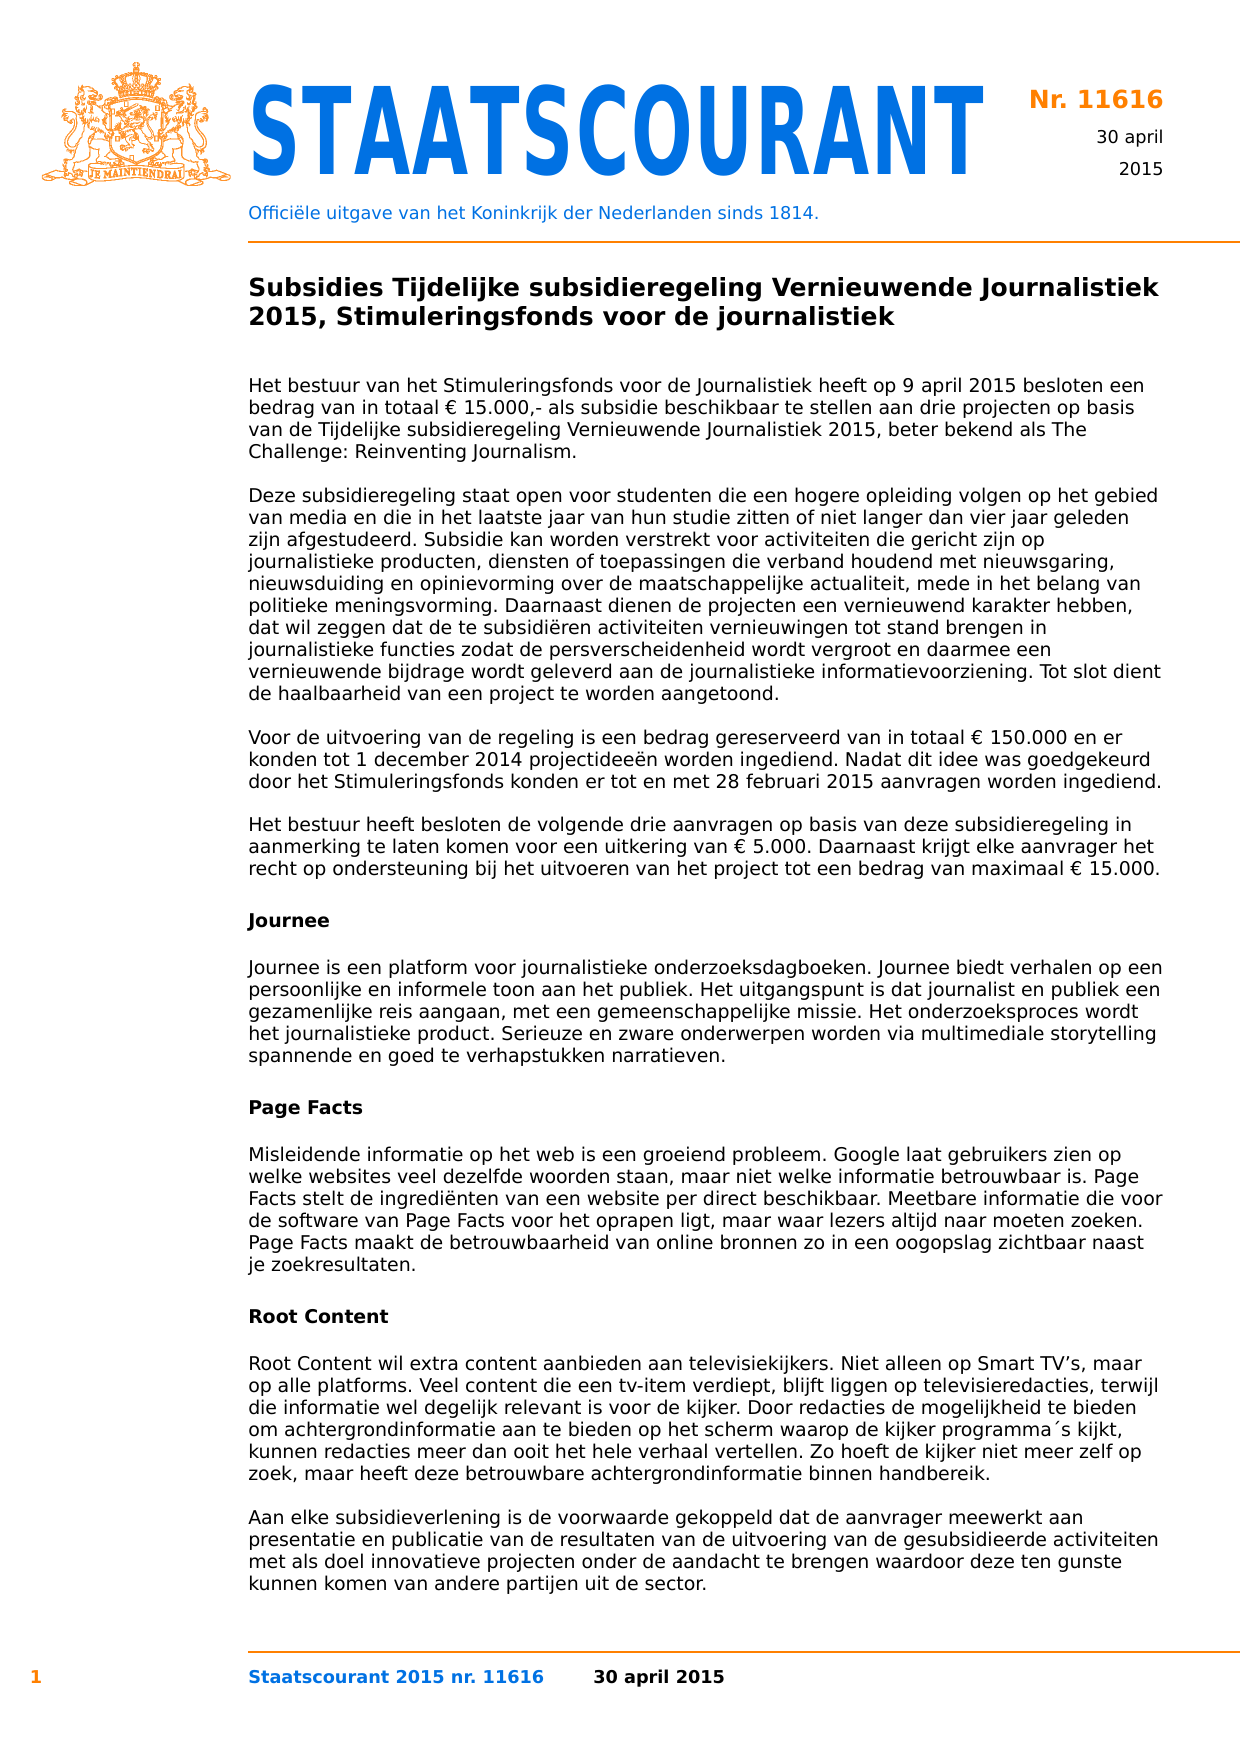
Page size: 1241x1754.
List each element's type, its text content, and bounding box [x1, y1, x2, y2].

text Aan elke subsidieverlening is de voorwaarde gekoppeld dat de aanvrager meewerkt aan presentatie en publicatie van de resultaten van de uitvoering van de gesubsidieerde activiteiten met als doel innovatieve projecten onder de aandacht te brengen waardoor deze ten gunste kunnen komen van andere partijen uit de sector. [248, 1507, 1163, 1595]
table_cell 30 april [998, 121, 1240, 153]
text Deze subsidieregeling staat open voor studenten die een hogere opleiding volgen op het gebied van media en die in het laatste jaar van hun studie zitten of niet langer dan vier jaar geleden zijn afgestudeerd. Subsidie kan worden verstrekt voor activiteiten die gericht zijn op journalistieke producten, diensten of toepassingen die verband houdend met nieuwsgaring, nieuwsduiding en opinievorming over de maatschappelijke actualiteit, mede in het belang van politieke meningsvorming. Daarnaast dienen de projecten een vernieuwend karakter hebben, dat wil zeggen dat de te subsidiëren activiteiten vernieuwingen tot stand brengen in journalistieke functies zodat de persverscheidenheid wordt vergroot en daarmee een vernieuwende bijdrage wordt geleverd aan de journalistieke informatievoorziening. Tot slot dient de haalbaarheid van een project te worden aangetoond. [248, 485, 1163, 705]
text Misleidende informatie op het web is een groeiend probleem. Google laat gebruikers zien op welke websites veel dezelfde woorden staan, maar niet welke informatie betrouwbaar is. Page Facts stelt de ingrediënten van een website per direct beschikbaar. Meetbare informatie die voor de software van Page Facts voor het oprapen ligt, maar waar lezers altijd naar moeten zoeken. Page Facts maakt de betrouwbaarheid van online bronnen zo in een oogopslag zichtbaar naast je zoekresultaten. [248, 1144, 1163, 1276]
text Het bestuur heeft besloten de volgende drie aanvragen op basis van deze subsidieregeling in aanmerking te laten komen voor een uitkering van € 5.000. Daarnaast krijgt elke aanvrager het recht op ondersteuning bij het uitvoeren van het project tot een bedrag van maximaal € 15.000. [248, 814, 1163, 880]
text Root Content wil extra content aanbieden aan televisiekijkers. Niet alleen op Smart TV’s, maar op alle platforms. Veel content die een tv-item verdiept, blijft liggen op televisieredacties, terwijl die informatie wel degelijk relevant is voor de kijker. Door redacties de mogelijkheid te bieden om achtergrondinformatie aan te bieden op het scherm waarop de kijker programma´s kijkt, kunnen redacties meer dan ooit het hele verhaal vertellen. Zo hoeft de kijker niet meer zelf op zoek, maar heeft deze betrouwbare achtergrondinformatie binnen handbereik. [248, 1353, 1163, 1485]
table_header STAATSCOURANT [248, 62, 998, 203]
text Het bestuur van het Stimuleringsfonds voor de Journalistiek heeft op 9 april 2015 besloten een bedrag van in totaal € 15.000,- als subsidie beschikbaar te stellen aan drie projecten op basis van de Tijdelijke subsidieregeling Vernieuwende Journalistiek 2015, beter bekend als The Challenge: Reinventing Journalism. [248, 375, 1163, 463]
text Voor de uitvoering van de regeling is een bedrag gereserveerd van in totaal € 150.000 en er konden tot 1 december 2014 projectideeën worden ingediend. Nadat dit idee was goedgekeurd door het Stimuleringsfonds konden er tot en met 28 februari 2015 aanvragen worden ingediend. [248, 727, 1163, 792]
subtitle Page Facts [248, 1097, 1163, 1119]
subtitle Root Content [248, 1306, 1163, 1328]
table_header [25, 62, 248, 241]
table_cell 2015 [998, 153, 1240, 203]
subtitle Journee [248, 910, 1163, 932]
table_header Nr. 11616 [998, 62, 1240, 121]
picture [41, 62, 231, 186]
table_cell Officiële uitgave van het Koninkrijk der Nederlanden sinds 1814. [248, 203, 1240, 241]
subtitle Subsidies Tijdelijke subsidieregeling Vernieuwende Journalistiek 2015, Stimuleringsfonds voor de journalistiek [248, 273, 1163, 331]
text Journee is een platform voor journalistieke onderzoeksdagboeken. Journee biedt verhalen op een persoonlijke en informele toon aan het publiek. Het uitgangspunt is dat journalist en publiek een gezamenlijke reis aangaan, met een gemeenschappelijke missie. Het onderzoeksproces wordt het journalistieke product. Serieuze en zware onderwerpen worden via multimediale storytelling spannende en goed te verhapstukken narratieven. [248, 957, 1163, 1067]
